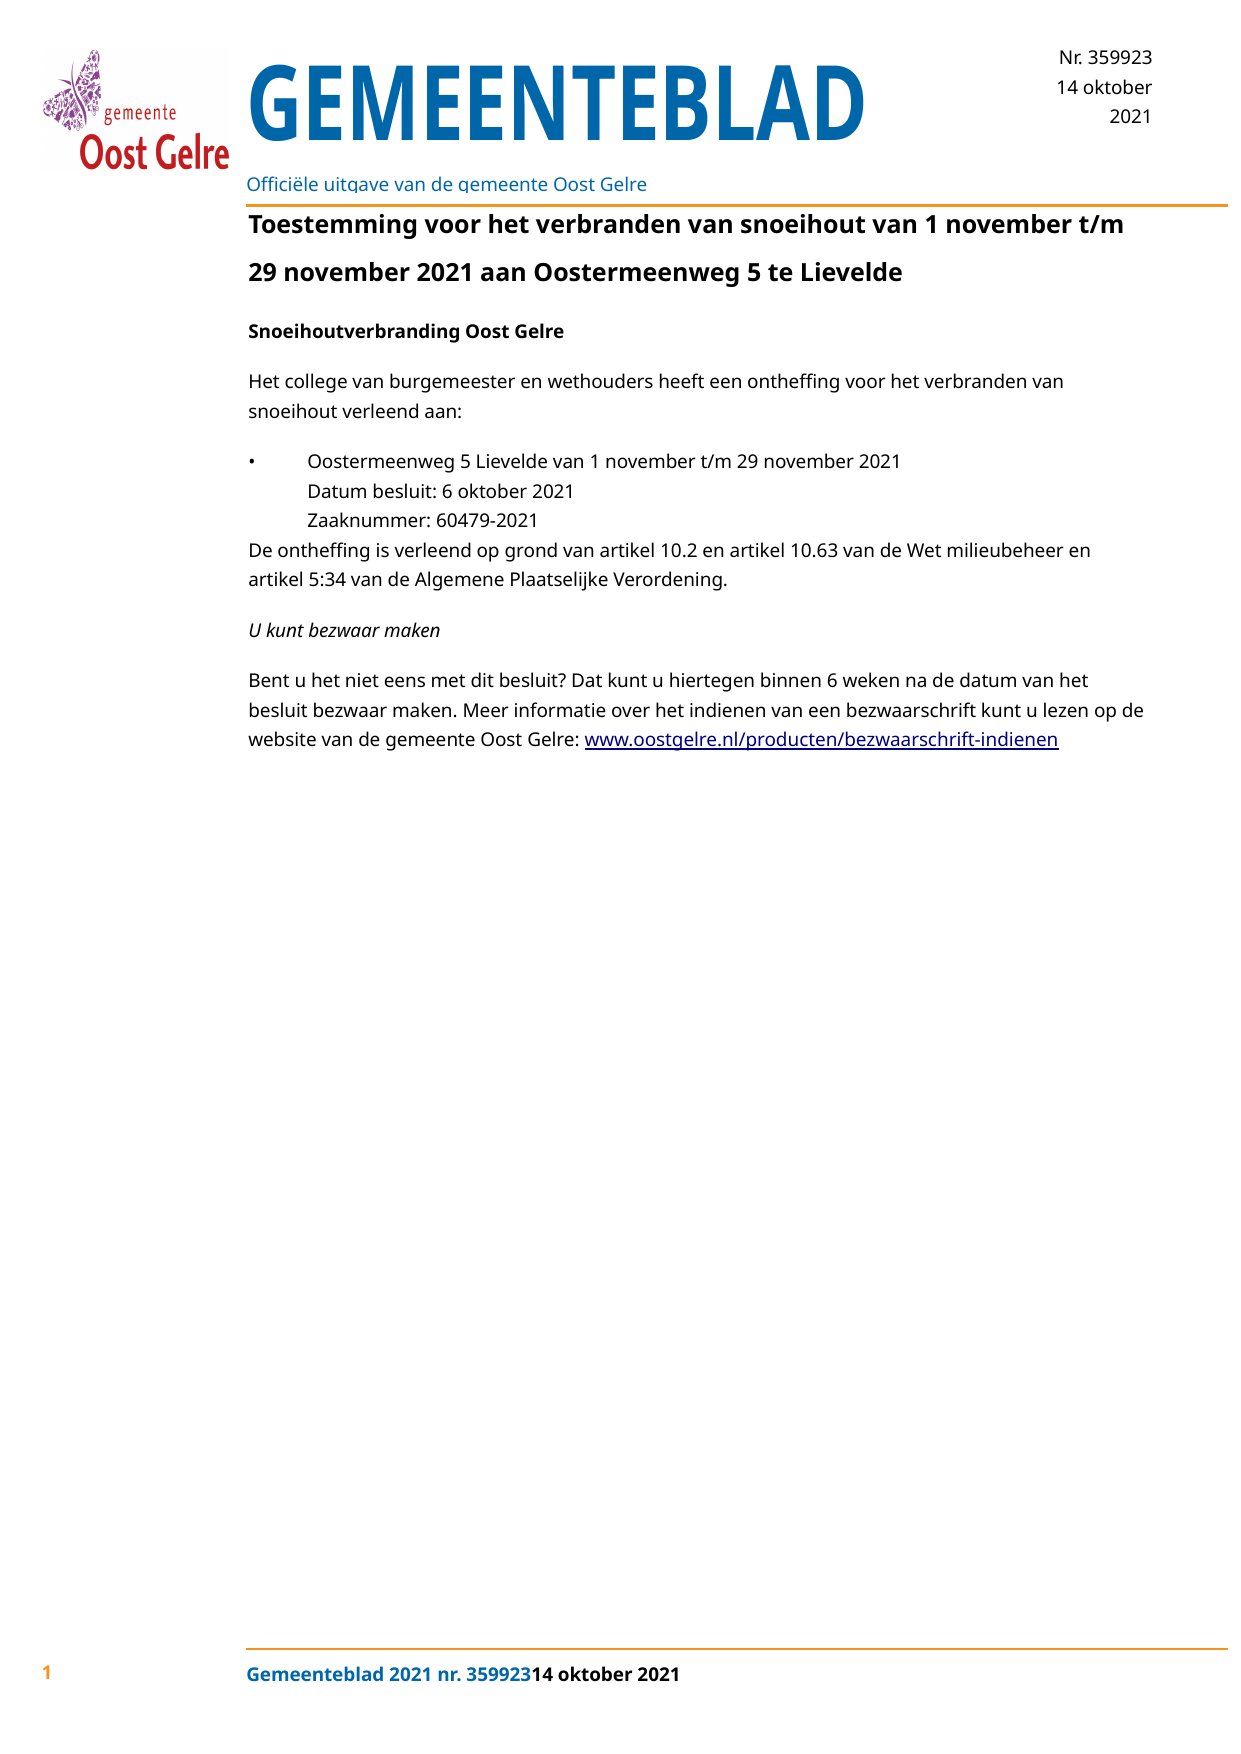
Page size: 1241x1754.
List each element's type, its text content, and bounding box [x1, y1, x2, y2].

text U kunt bezwaar maken [248, 617, 1152, 643]
list Oostermeenweg 5 Lievelde van 1 november t/m 29 november 2021 [248, 448, 1152, 474]
text Toestemming voor het verbranden van snoeihout van 1 november t/m 29 november 2021 aan Oostermeenweg 5 te Lievelde [248, 207, 1152, 288]
list Zaaknummer: 60479-2021 [248, 507, 1152, 533]
text Bent u het niet eens met dit besluit? Dat kunt u hiertegen binnen 6 weken na de datum van het besluit bezwaar maken. Meer informatie over het indienen van een bezwaarschrift kunt u lezen op de website van de gemeente Oost Gelre: www.oostgelre.nl/producten/bezwaarschrift-indienen [248, 667, 1152, 752]
text Het college van burgemeester en wethouders heeft een ontheffing voor het verbranden van snoeihout verleend aan: [248, 368, 1152, 424]
list Datum besluit: 6 oktober 2021 [248, 478, 1152, 504]
text Snoeihoutverbranding Oost Gelre [248, 318, 1152, 344]
text De ontheffing is verleend op grond van artikel 10.2 en artikel 10.63 van de Wet milieubeheer en artikel 5:34 van de Algemene Plaatselijke Verordening. [248, 537, 1152, 592]
picture [41, 47, 231, 172]
